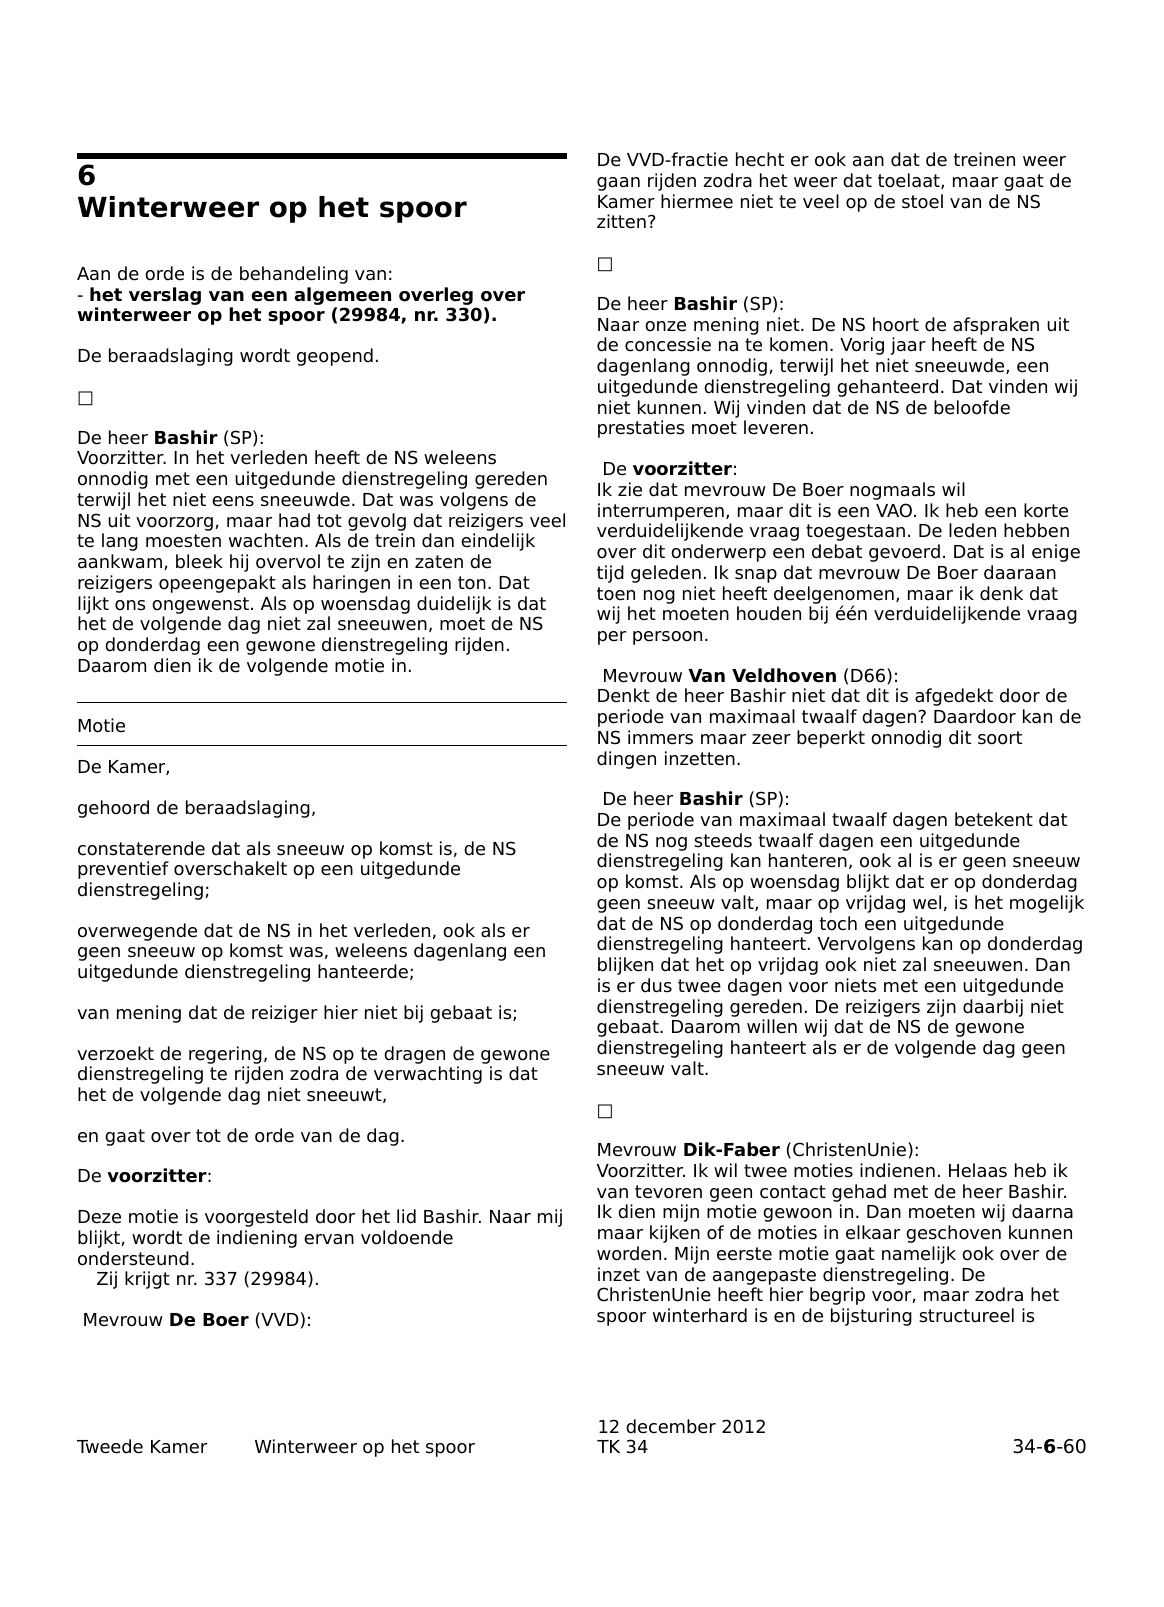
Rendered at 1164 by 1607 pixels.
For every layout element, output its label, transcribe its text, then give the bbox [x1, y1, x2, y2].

text Mevrouw Van Veldhoven (D66): [596, 666, 1087, 686]
text gehoord de beraadslaging, [77, 798, 567, 818]
text overwegende dat de NS in het verleden, ook als er geen sneeuw op komst was, weleens dagenlang een uitgedunde dienstregeling hanteerde; [77, 921, 567, 983]
text De beraadslaging wordt geopend. [77, 346, 567, 367]
text □ [77, 387, 567, 407]
text - het verslag van een algemeen overleg over winterweer op het spoor (29984, nr. 330). [77, 284, 567, 326]
text De heer Bashir (SP): [77, 427, 567, 448]
text De periode van maximaal twaalf dagen betekent dat de NS nog steeds twaalf dagen een uitgedunde dienstregeling kan hanteren, ook al is er geen sneeuw op komst. Als op woensdag blijkt dat er op donderdag geen sneeuw valt, maar op vrijdag wel, is het mogelijk dat de NS op donderdag toch een uitgedunde dienstregeling hanteert. Vervolgens kan op donderdag blijken dat het op vrijdag ook niet zal sneeuwen. Dan is er dus twee dagen voor niets met een uitgedunde dienstregeling gereden. De reizigers zijn daarbij niet gebaat. Daarom willen wij dat de NS de gewone dienstregeling hanteert als er de volgende dag geen sneeuw valt. [596, 810, 1087, 1079]
text Ik zie dat mevrouw De Boer nogmaals wil interrumperen, maar dit is een VAO. Ik heb een korte verduidelijkende vraag toegestaan. De leden hebben over dit onderwerp een debat gevoerd. Dat is al enige tijd geleden. Ik snap dat mevrouw De Boer daaraan toen nog niet heeft deelgenomen, maar ik denk dat wij het moeten houden bij één verduidelijkende vraag per persoon. [596, 480, 1087, 646]
text Mevrouw Dik-Faber (ChristenUnie): [596, 1140, 1087, 1161]
text Voorzitter. Ik wil twee moties indienen. Helaas heb ik van tevoren geen contact gehad met de heer Bashir. Ik dien mijn motie gewoon in. Dan moeten wij daarna maar kijken of de moties in elkaar geschoven kunnen worden. Mijn eerste motie gaat namelijk ook over de inzet van de aangepaste dienstregeling. De ChristenUnie heeft hier begrip voor, maar zodra het spoor winterhard is en de bijsturing structureel is [596, 1161, 1087, 1327]
text Mevrouw De Boer (VVD): [77, 1310, 567, 1331]
text Deze motie is voorgesteld door het lid Bashir. Naar mij blijkt, wordt de indiening ervan voldoende ondersteund. [77, 1207, 567, 1269]
text Denkt de heer Bashir niet dat dit is afgedekt door de periode van maximaal twaalf dagen? Daardoor kan de NS immers maar zeer beperkt onnodig dit soort dingen inzetten. [596, 686, 1087, 769]
text Naar onze mening niet. De NS hoort de afspraken uit de concessie na te komen. Vorig jaar heeft de NS dagenlang onnodig, terwijl het niet sneeuwde, een uitgedunde dienstregeling gehanteerd. Dat vinden wij niet kunnen. Wij vinden dat de NS de beloofde prestaties moet leveren. [596, 314, 1087, 439]
title 6 Winterweer op het spoor [77, 159, 567, 224]
text van mening dat de reiziger hier niet bij gebaat is; [77, 1003, 567, 1023]
text constaterende dat als sneeuw op komst is, de NS preventief overschakelt op een uitgedunde dienstregeling; [77, 838, 567, 901]
text De heer Bashir (SP): [596, 294, 1087, 314]
text Aan de orde is de behandeling van: [77, 264, 567, 284]
text De heer Bashir (SP): [596, 789, 1087, 810]
text De VVD-fractie hecht er ook aan dat de treinen weer gaan rijden zodra het weer dat toelaat, maar gaat de Kamer hiermee niet te veel op de stoel van de NS zitten? [596, 150, 1087, 233]
text □ [596, 253, 1087, 274]
text □ [596, 1099, 1087, 1120]
text en gaat over tot de orde van de dag. [77, 1126, 567, 1146]
text verzoekt de regering, de NS op te dragen de gewone dienstregeling te rijden zodra de verwachting is dat het de volgende dag niet sneeuwt, [77, 1043, 567, 1106]
text De Kamer, [77, 757, 567, 778]
text Voorzitter. In het verleden heeft de NS weleens onnodig met een uitgedunde dienstregeling gereden terwijl het niet eens sneeuwde. Dat was volgens de NS uit voorzorg, maar had tot gevolg dat reizigers veel te lang moesten wachten. Als de trein dan eindelijk aankwam, bleek hij overvol te zijn en zaten de reizigers opeengepakt als haringen in een ton. Dat lijkt ons ongewenst. Als op woensdag duidelijk is dat het de volgende dag niet zal sneeuwen, moet de NS op donderdag een gewone dienstregeling rijden. Daarom dien ik de volgende motie in. [77, 448, 567, 676]
text Zij krijgt nr. 337 (29984). [77, 1269, 567, 1290]
text Motie [77, 716, 567, 737]
text De voorzitter: [596, 459, 1087, 480]
text De voorzitter: [77, 1166, 567, 1187]
